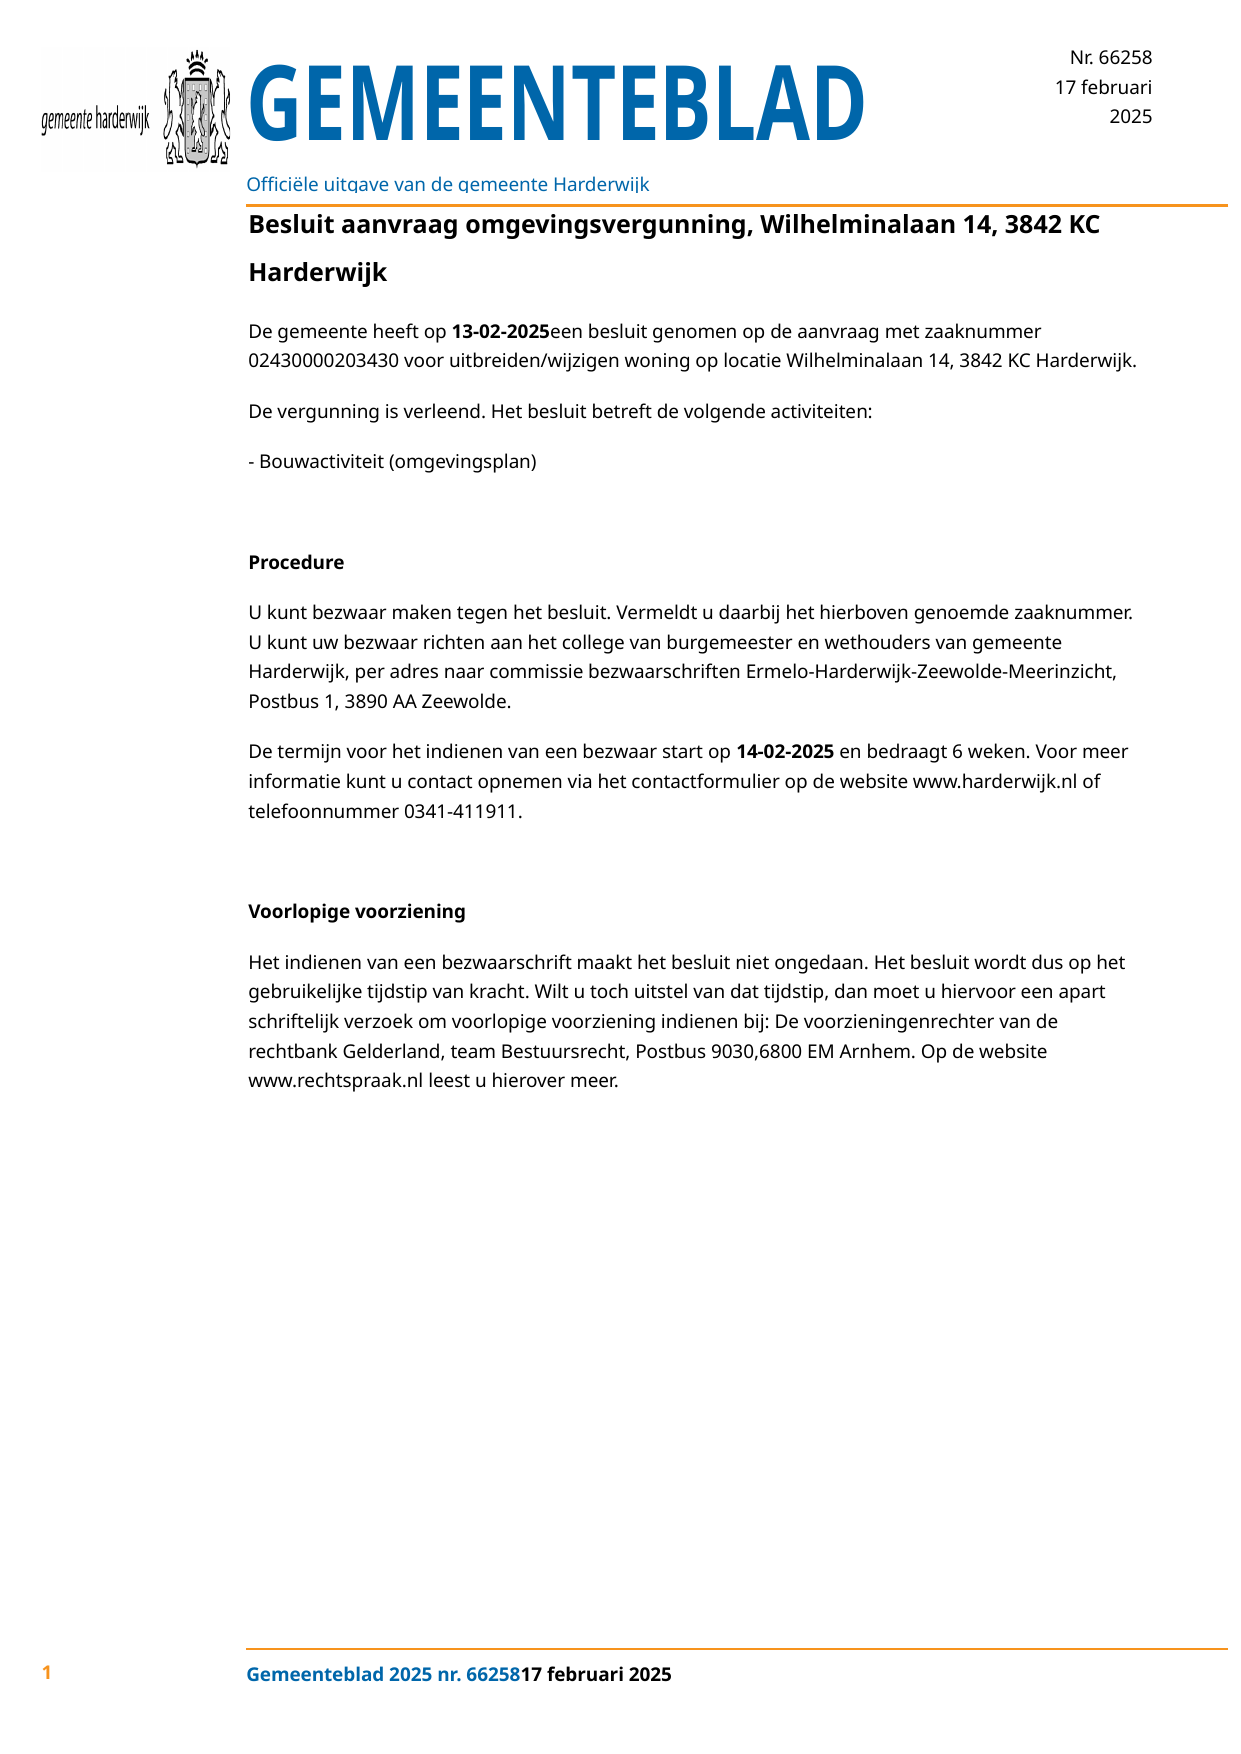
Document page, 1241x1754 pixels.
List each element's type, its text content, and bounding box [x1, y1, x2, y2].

text U kunt bezwaar maken tegen het besluit. Vermeldt u daarbij het hierboven genoemde zaaknummer. U kunt uw bezwaar richten aan het college van burgemeester en wethouders van gemeente Harderwijk, per adres naar commissie bezwaarschriften Ermelo-Harderwijk-Zeewolde-Meerinzicht, Postbus 1, 3890 AA Zeewolde. [248, 599, 1152, 714]
picture [41, 47, 231, 172]
text Besluit aanvraag omgevingsvergunning, Wilhelminalaan 14, 3842 KC Harderwijk [248, 207, 1152, 288]
text De termijn voor het indienen van een bezwaar start op 14-02-2025 en bedraagt 6 weken. Voor meer informatie kunt u contact opnemen via het contactformulier op de website www.harderwijk.nl of telefoonnummer 0341-411911. [248, 739, 1152, 824]
text Procedure [248, 549, 1152, 575]
text Voorlopige voorziening [248, 899, 1152, 924]
text - Bouwactiviteit (omgevingsplan) [248, 448, 1152, 474]
text Het indienen van een bezwaarschrift maakt het besluit niet ongedaan. Het besluit wordt dus op het gebruikelijke tijdstip van kracht. Wilt u toch uitstel van dat tijdstip, dan moet u hiervoor een apart schriftelijk verzoek om voorlopige voorziening indienen bij: De voorzieningenrechter van de rechtbank Gelderland, team Bestuursrecht, Postbus 9030,6800 EM Arnhem. Op de website www.rechtspraak.nl leest u hierover meer. [248, 949, 1152, 1093]
text De vergunning is verleend. Het besluit betreft de volgende activiteiten: [248, 398, 1152, 424]
text De gemeente heeft op 13-02-2025een besluit genomen op de aanvraag met zaaknummer 02430000203430 voor uitbreiden/wijzigen woning op locatie Wilhelminalaan 14, 3842 KC Harderwijk. [248, 318, 1152, 373]
